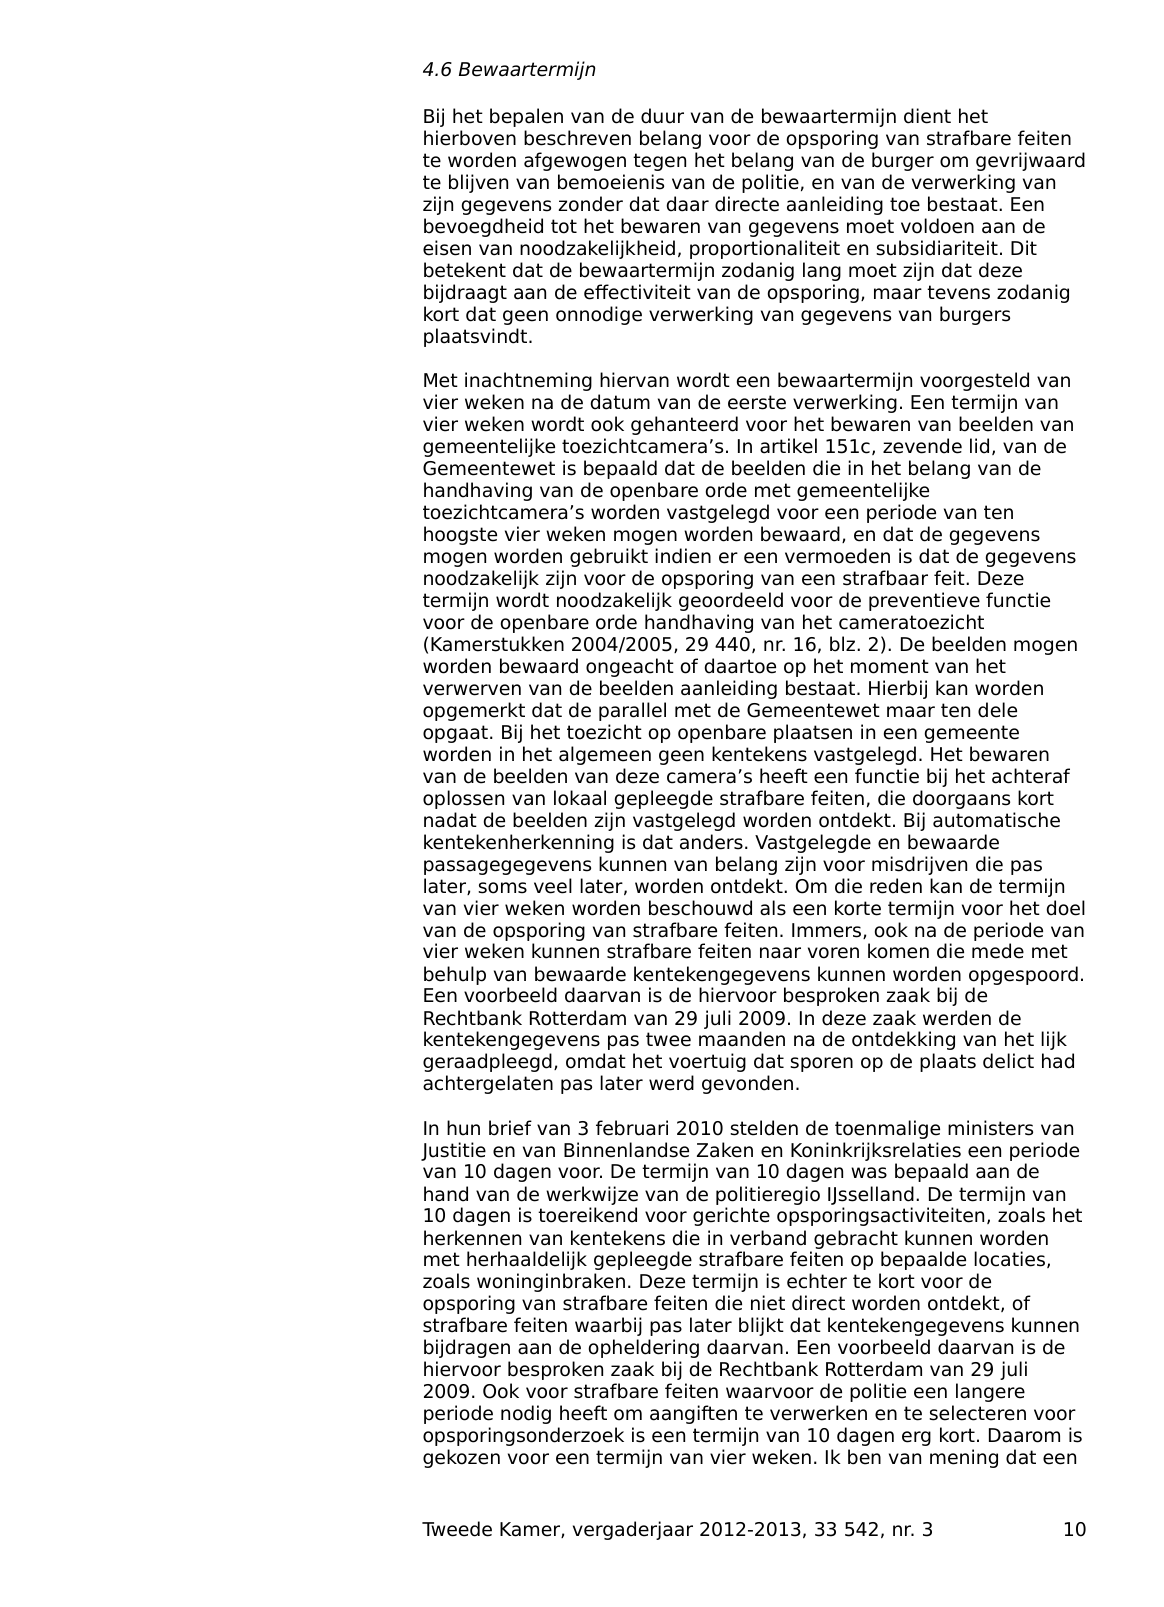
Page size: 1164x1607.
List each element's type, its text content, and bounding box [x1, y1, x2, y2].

text Met inachtneming hiervan wordt een bewaartermijn voorgesteld van vier weken na de datum van de eerste verwerking. Een termijn van vier weken wordt ook gehanteerd voor het bewaren van beelden van gemeentelijke toezichtcamera’s. In artikel 151c, zevende lid, van de Gemeentewet is bepaald dat de beelden die in het belang van de handhaving van de openbare orde met gemeentelijke toezichtcamera’s worden vastgelegd voor een periode van ten hoogste vier weken mogen worden bewaard, en dat de gegevens mogen worden gebruikt indien er een vermoeden is dat de gegevens noodzakelijk zijn voor de opsporing van een strafbaar feit. Deze termijn wordt noodzakelijk geoordeeld voor de preventieve functie voor de openbare orde handhaving van het cameratoezicht (Kamerstukken 2004/2005, 29 440, nr. 16, blz. 2). De beelden mogen worden bewaard ongeacht of daartoe op het moment van het verwerven van de beelden aanleiding bestaat. Hierbij kan worden opgemerkt dat de parallel met de Gemeentewet maar ten dele opgaat. Bij het toezicht op openbare plaatsen in een gemeente worden in het algemeen geen kentekens vastgelegd. Het bewaren van de beelden van deze camera’s heeft een functie bij het achteraf oplossen van lokaal gepleegde strafbare feiten, die doorgaans kort nadat de beelden zijn vastgelegd worden ontdekt. Bij automatische kentekenherkenning is dat anders. Vastgelegde en bewaarde passagegegevens kunnen van belang zijn voor misdrijven die pas later, soms veel later, worden ontdekt. Om die reden kan de termijn van vier weken worden beschouwd als een korte termijn voor het doel van de opsporing van strafbare feiten. Immers, ook na de periode van vier weken kunnen strafbare feiten naar voren komen die mede met behulp van bewaarde kentekengegevens kunnen worden opgespoord. Een voorbeeld daarvan is de hiervoor besproken zaak bij de Rechtbank Rotterdam van 29 juli 2009. In deze zaak werden de kentekengegevens pas twee maanden na de ontdekking van het lijk geraadpleegd, omdat het voertuig dat sporen op de plaats delict had achtergelaten pas later werd gevonden. [422, 370, 1087, 1095]
text Bij het bepalen van de duur van de bewaartermijn dient het hierboven beschreven belang voor de opsporing van strafbare feiten te worden afgewogen tegen het belang van de burger om gevrijwaard te blijven van bemoeienis van de politie, en van de verwerking van zijn gegevens zonder dat daar directe aanleiding toe bestaat. Een bevoegdheid tot het bewaren van gegevens moet voldoen aan de eisen van noodzakelijkheid, proportionaliteit en subsidiariteit. Dit betekent dat de bewaartermijn zodanig lang moet zijn dat deze bijdraagt aan de effectiviteit van de opsporing, maar tevens zodanig kort dat geen onnodige verwerking van gegevens van burgers plaatsvindt. [422, 106, 1087, 348]
text In hun brief van 3 februari 2010 stelden de toenmalige ministers van Justitie en van Binnenlandse Zaken en Koninkrijksrelaties een periode van 10 dagen voor. De termijn van 10 dagen was bepaald aan de hand van de werkwijze van de politieregio IJsselland. De termijn van 10 dagen is toereikend voor gerichte opsporingsactiviteiten, zoals het herkennen van kentekens die in verband gebracht kunnen worden met herhaaldelijk gepleegde strafbare feiten op bepaalde locaties, zoals woninginbraken. Deze termijn is echter te kort voor de opsporing van strafbare feiten die niet direct worden ontdekt, of strafbare feiten waarbij pas later blijkt dat kentekengegevens kunnen bijdragen aan de opheldering daarvan. Een voorbeeld daarvan is de hiervoor besproken zaak bij de Rechtbank Rotterdam van 29 juli 2009. Ook voor strafbare feiten waarvoor de politie een langere periode nodig heeft om aangiften te verwerken en te selecteren voor opsporingsonderzoek is een termijn van 10 dagen erg kort. Daarom is gekozen voor een termijn van vier weken. Ik ben van mening dat een [422, 1117, 1087, 1469]
subtitle 4.6 Bewaartermijn [422, 59, 1087, 81]
